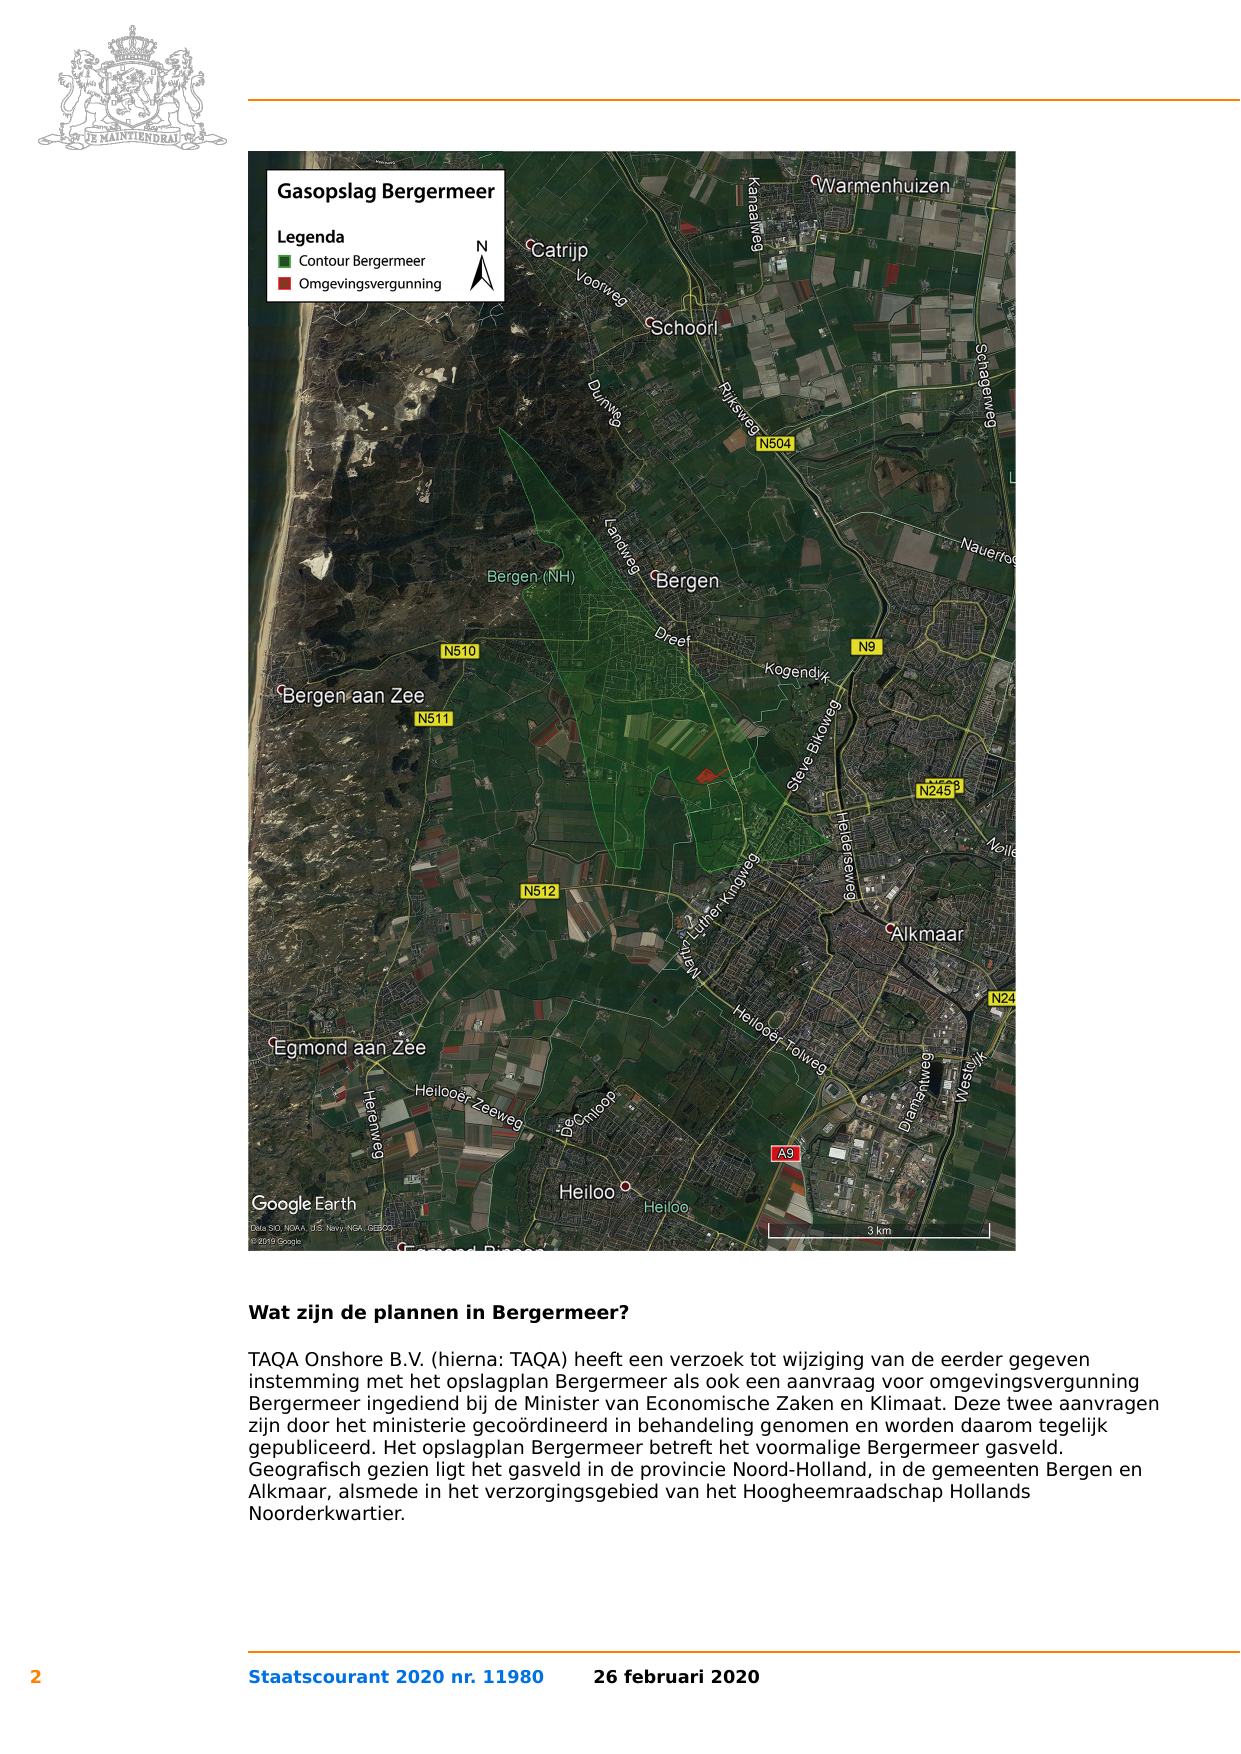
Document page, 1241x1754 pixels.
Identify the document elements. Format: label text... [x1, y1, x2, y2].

picture [248, 151, 1016, 1251]
picture [38, 25, 227, 150]
subtitle Wat zijn de plannen in Bergermeer? [248, 1302, 1163, 1324]
text TAQA Onshore B.V. (hierna: TAQA) heeft een verzoek tot wijziging van de eerder gegeven instemming met het opslagplan Bergermeer als ook een aanvraag voor omgevingsvergunning Bergermeer ingediend bij de Minister van Economische Zaken en Klimaat. Deze twee aanvragen zijn door het ministerie gecoördineerd in behandeling genomen en worden daarom tegelijk gepubliceerd. Het opslagplan Bergermeer betreft het voormalige Bergermeer gasveld. Geografisch gezien ligt het gasveld in de provincie Noord-Holland, in de gemeenten Bergen en Alkmaar, alsmede in het verzorgingsgebied van het Hoogheemraadschap Hollands Noorderkwartier. [248, 1349, 1163, 1525]
